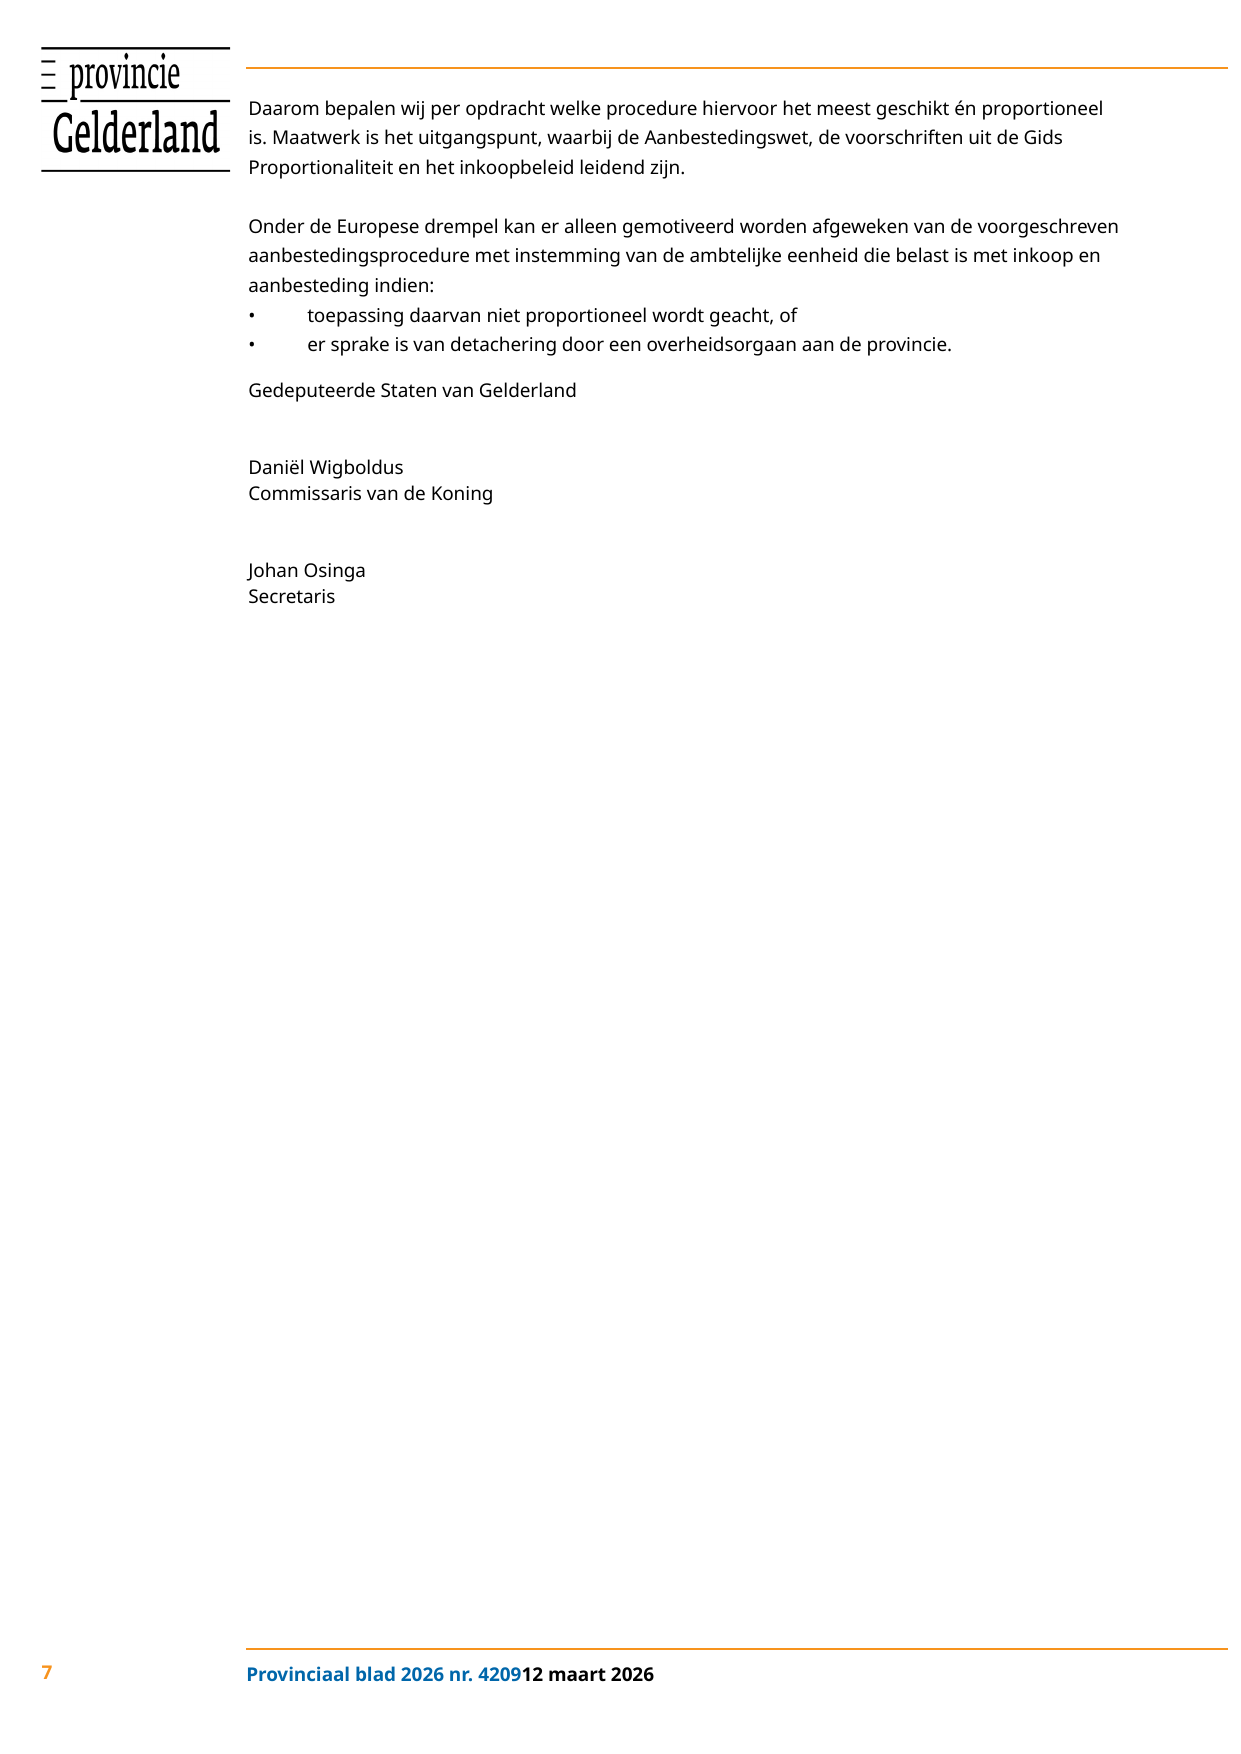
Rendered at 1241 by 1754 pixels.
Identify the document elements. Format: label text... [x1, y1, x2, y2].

text Daniël Wigboldus [248, 454, 1152, 480]
text Onder de Europese drempel kan er alleen gemotiveerd worden afgeweken van de voorgeschreven aanbestedingsprocedure met instemming van de ambtelijke eenheid die belast is met inkoop en aanbesteding indien: [248, 213, 1152, 298]
text Gedeputeerde Staten van Gelderland [248, 377, 1152, 403]
list er sprake is van detachering door een overheidsorgaan aan de provincie. [248, 331, 1152, 357]
text Secretaris [248, 583, 1152, 609]
list toepassing daarvan niet proportioneel wordt geacht, of [248, 302, 1152, 328]
text is. Maatwerk is het uitgangspunt, waarbij de Aanbestedingswet, de voorschriften uit de Gids Proportionaliteit en het inkoopbeleid leidend zijn. [248, 124, 1152, 180]
text Daarom bepalen wij per opdracht welke procedure hiervoor het meest geschikt én proportioneel [248, 95, 1152, 121]
text Commissaris van de Koning [248, 480, 1152, 506]
text Johan Osinga [248, 557, 1152, 583]
picture [41, 47, 231, 172]
